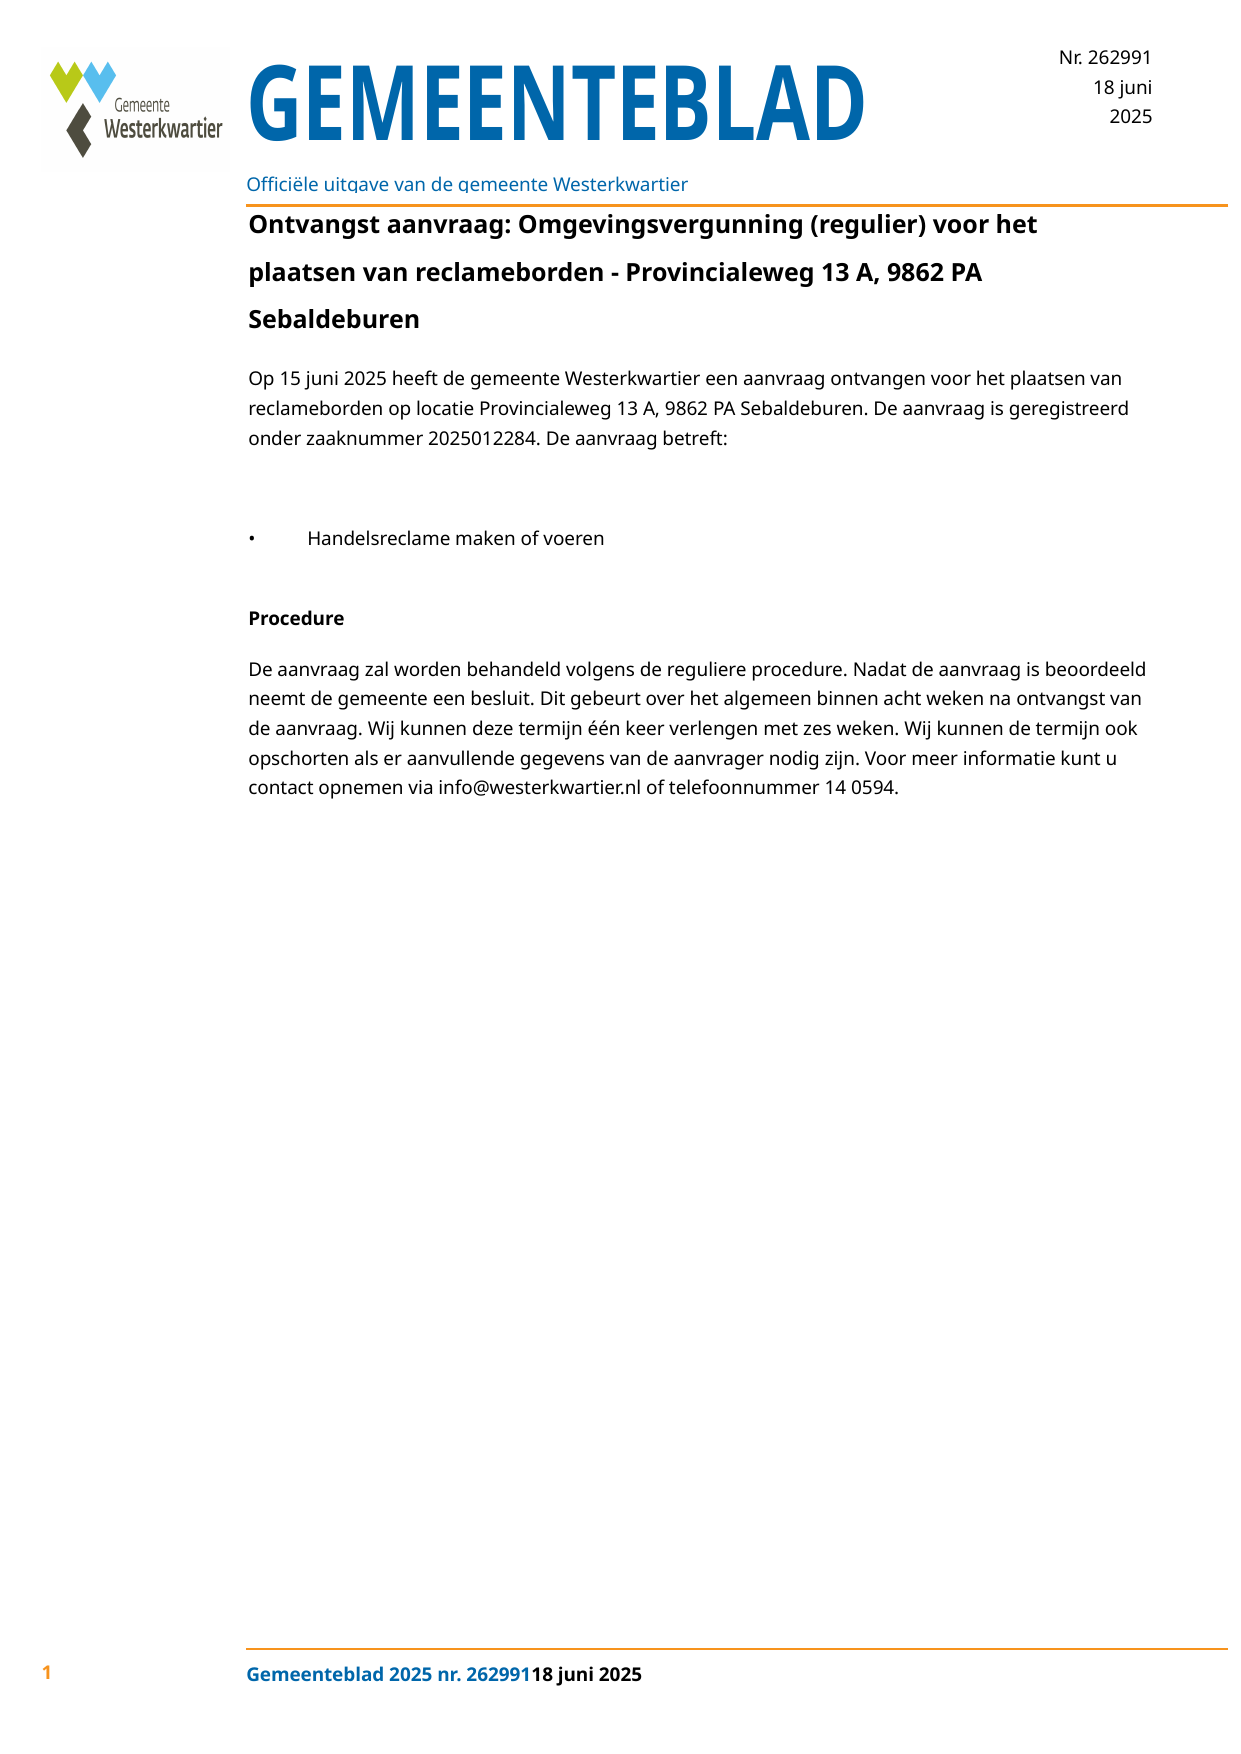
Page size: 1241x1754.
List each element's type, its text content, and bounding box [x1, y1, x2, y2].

text De aanvraag zal worden behandeld volgens de reguliere procedure. Nadat de aanvraag is beoordeeld neemt de gemeente een besluit. Dit gebeurt over het algemeen binnen acht weken na ontvangst van de aanvraag. Wij kunnen deze termijn één keer verlengen met zes weken. Wij kunnen de termijn ook opschorten als er aanvullende gegevens van de aanvrager nodig zijn. Voor meer informatie kunt u contact opnemen via info@westerkwartier.nl of telefoonnummer 14 0594. [248, 656, 1152, 800]
picture [41, 47, 231, 172]
text Ontvangst aanvraag: Omgevingsvergunning (regulier) voor het plaatsen van reclameborden - Provincialeweg 13 A, 9862 PA Sebaldeburen [248, 207, 1152, 336]
text Procedure [248, 606, 1152, 631]
text Op 15 juni 2025 heeft de gemeente Westerkwartier een aanvraag ontvangen voor het plaatsen van reclameborden op locatie Provincialeweg 13 A, 9862 PA Sebaldeburen. De aanvraag is geregistreerd onder zaaknummer 2025012284. De aanvraag betreft: [248, 366, 1152, 450]
list Handelsreclame maken of voeren [248, 526, 1152, 551]
